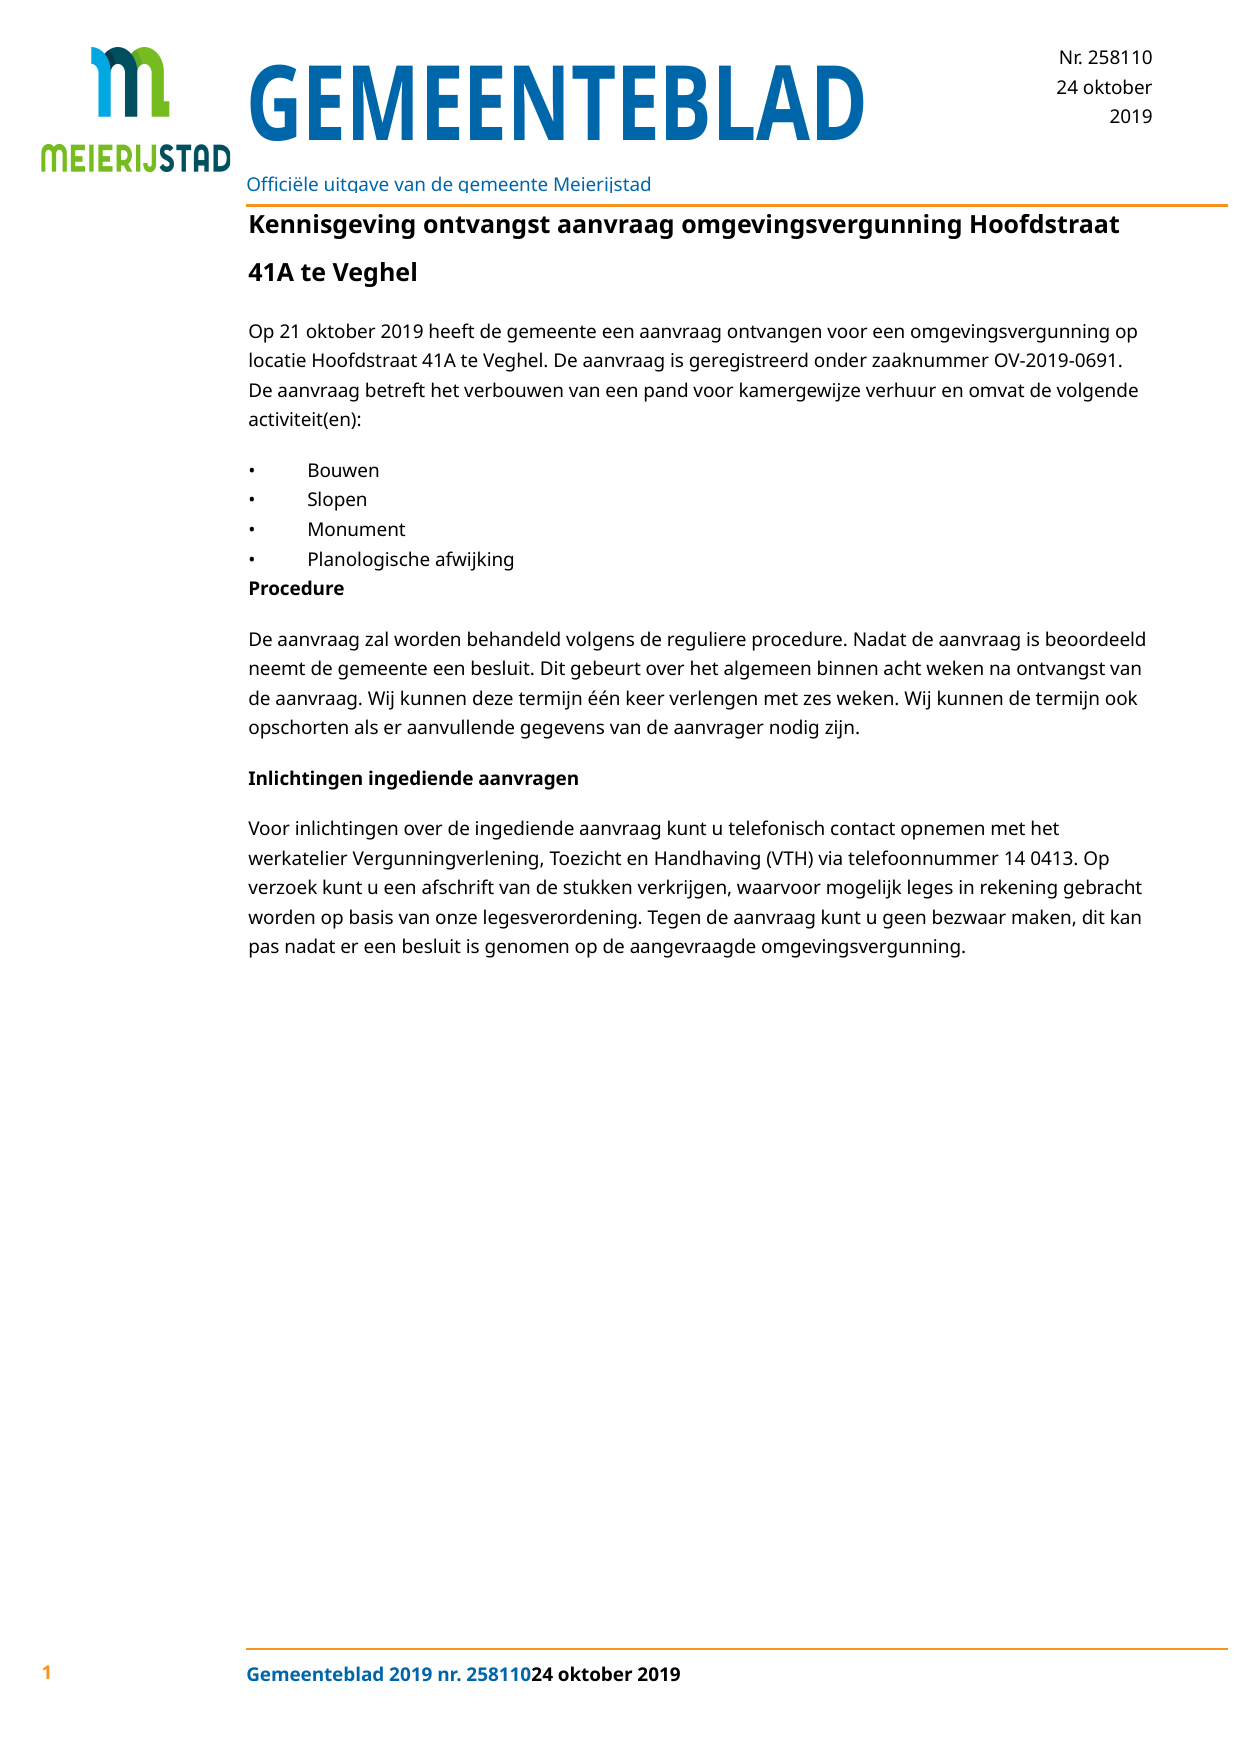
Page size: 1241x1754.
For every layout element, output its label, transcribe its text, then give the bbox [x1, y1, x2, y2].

text Kennisgeving ontvangst aanvraag omgevingsvergunning Hoofdstraat 41A te Veghel [248, 207, 1152, 288]
text Op 21 oktober 2019 heeft de gemeente een aanvraag ontvangen voor een omgevingsvergunning op locatie Hoofdstraat 41A te Veghel. De aanvraag is geregistreerd onder zaaknummer OV-2019-0691. De aanvraag betreft het verbouwen van een pand voor kamergewijze verhuur en omvat de volgende activiteit(en): [248, 318, 1152, 432]
list Bouwen [248, 457, 1152, 483]
text Voor inlichtingen over de ingediende aanvraag kunt u telefonisch contact opnemen met het werkatelier Vergunningverlening, Toezicht en Handhaving (VTH) via telefoonnummer 14 0413. Op verzoek kunt u een afschrift van de stukken verkrijgen, waarvoor mogelijk leges in rekening gebracht worden op basis van onze legesverordening. Tegen de aanvraag kunt u geen bezwaar maken, dit kan pas nadat er een besluit is genomen op de aangevraagde omgevingsvergunning. [248, 815, 1152, 959]
text De aanvraag zal worden behandeld volgens de reguliere procedure. Nadat de aanvraag is beoordeeld neemt de gemeente een besluit. Dit gebeurt over het algemeen binnen acht weken na ontvangst van de aanvraag. Wij kunnen deze termijn één keer verlengen met zes weken. Wij kunnen de termijn ook opschorten als er aanvullende gegevens van de aanvrager nodig zijn. [248, 626, 1152, 740]
list Planologische afwijking [248, 546, 1152, 572]
list Monument [248, 516, 1152, 542]
text Inlichtingen ingediende aanvragen [248, 765, 1152, 791]
list Slopen [248, 487, 1152, 512]
text Procedure [248, 575, 1152, 601]
picture [41, 47, 231, 172]
